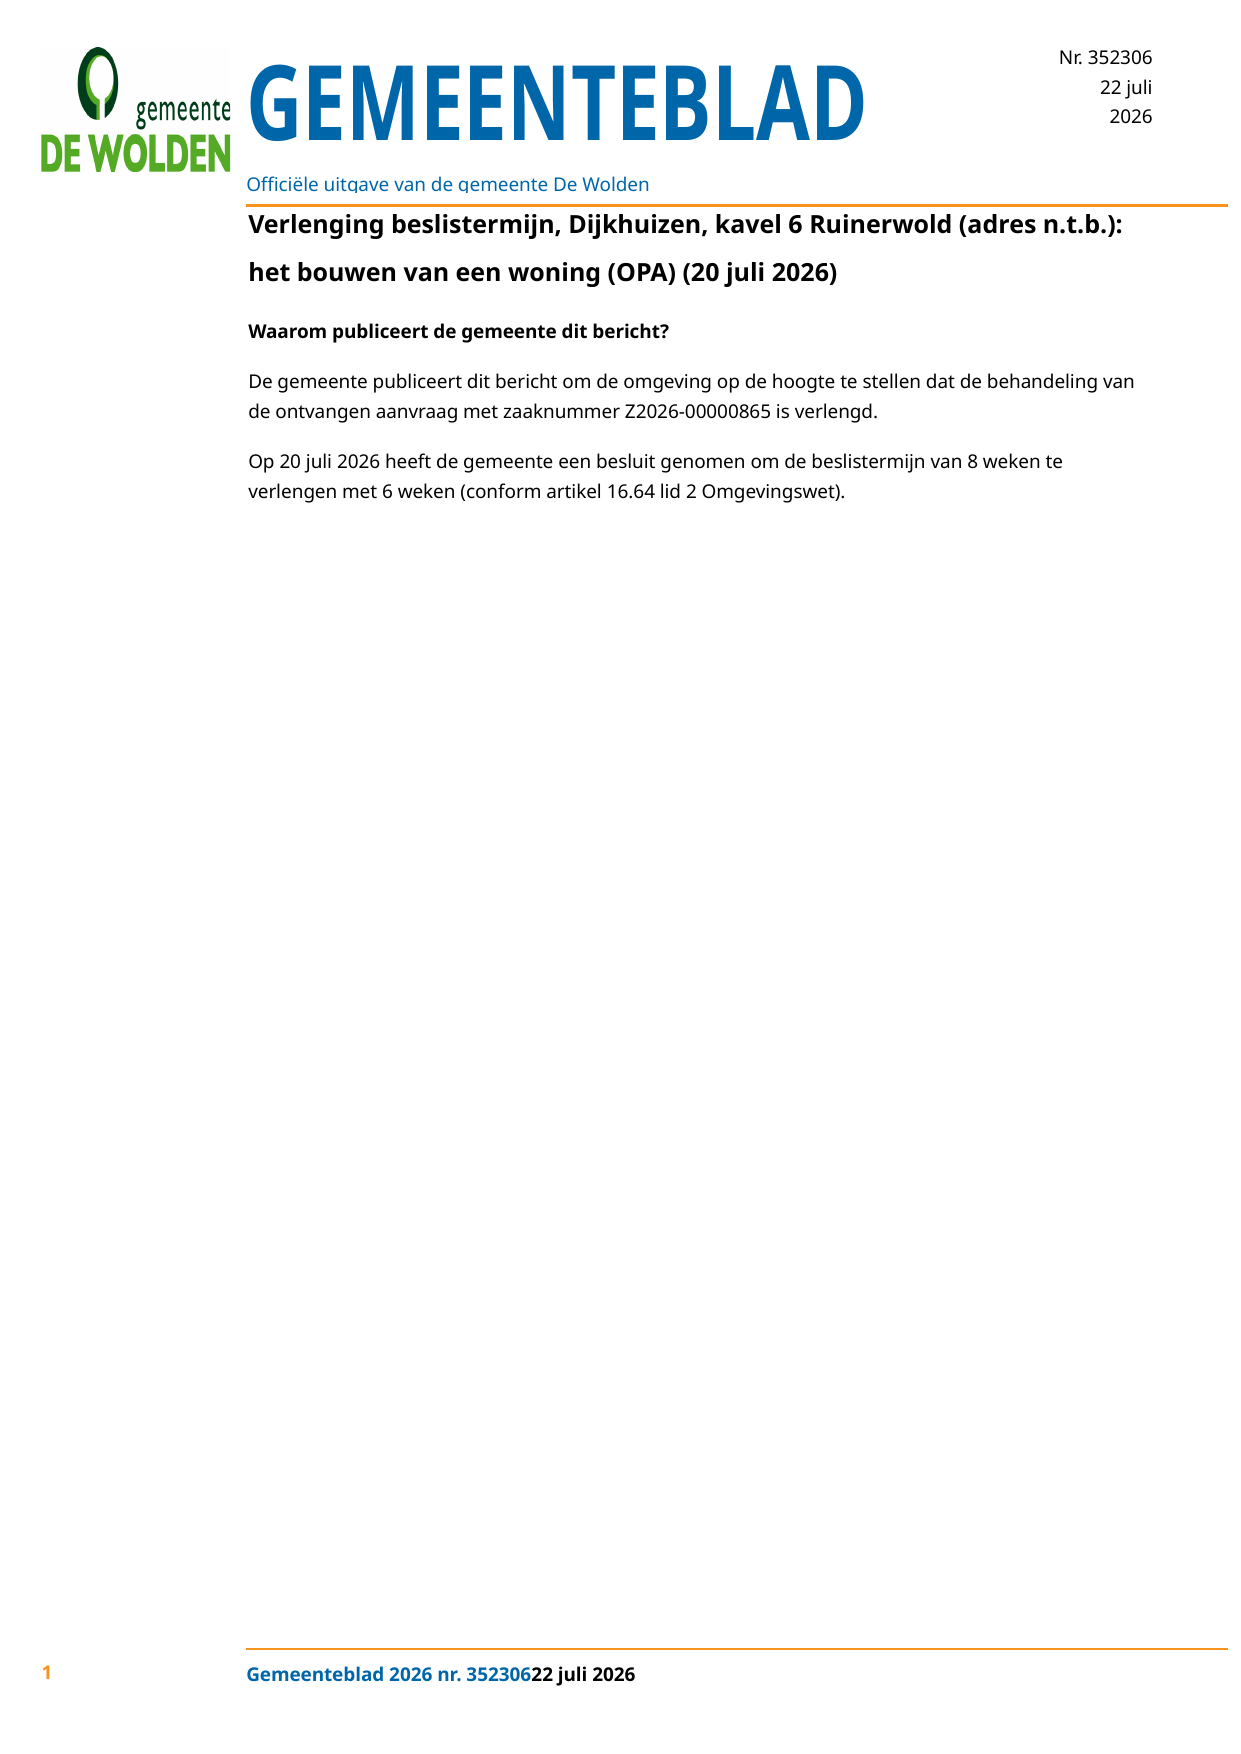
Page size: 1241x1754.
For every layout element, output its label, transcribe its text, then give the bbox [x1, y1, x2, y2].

text Verlenging beslistermijn, Dijkhuizen, kavel 6 Ruinerwold (adres n.t.b.): het bouwen van een woning (OPA) (20 juli 2026) [248, 207, 1152, 288]
picture [41, 47, 231, 172]
text Waarom publiceert de gemeente dit bericht? [248, 318, 1152, 344]
text De gemeente publiceert dit bericht om de omgeving op de hoogte te stellen dat de behandeling van de ontvangen aanvraag met zaaknummer Z2026-00000865 is verlengd. [248, 368, 1152, 424]
text Op 20 juli 2026 heeft de gemeente een besluit genomen om de beslistermijn van 8 weken te verlengen met 6 weken (conform artikel 16.64 lid 2 Omgevingswet). [248, 448, 1152, 504]
